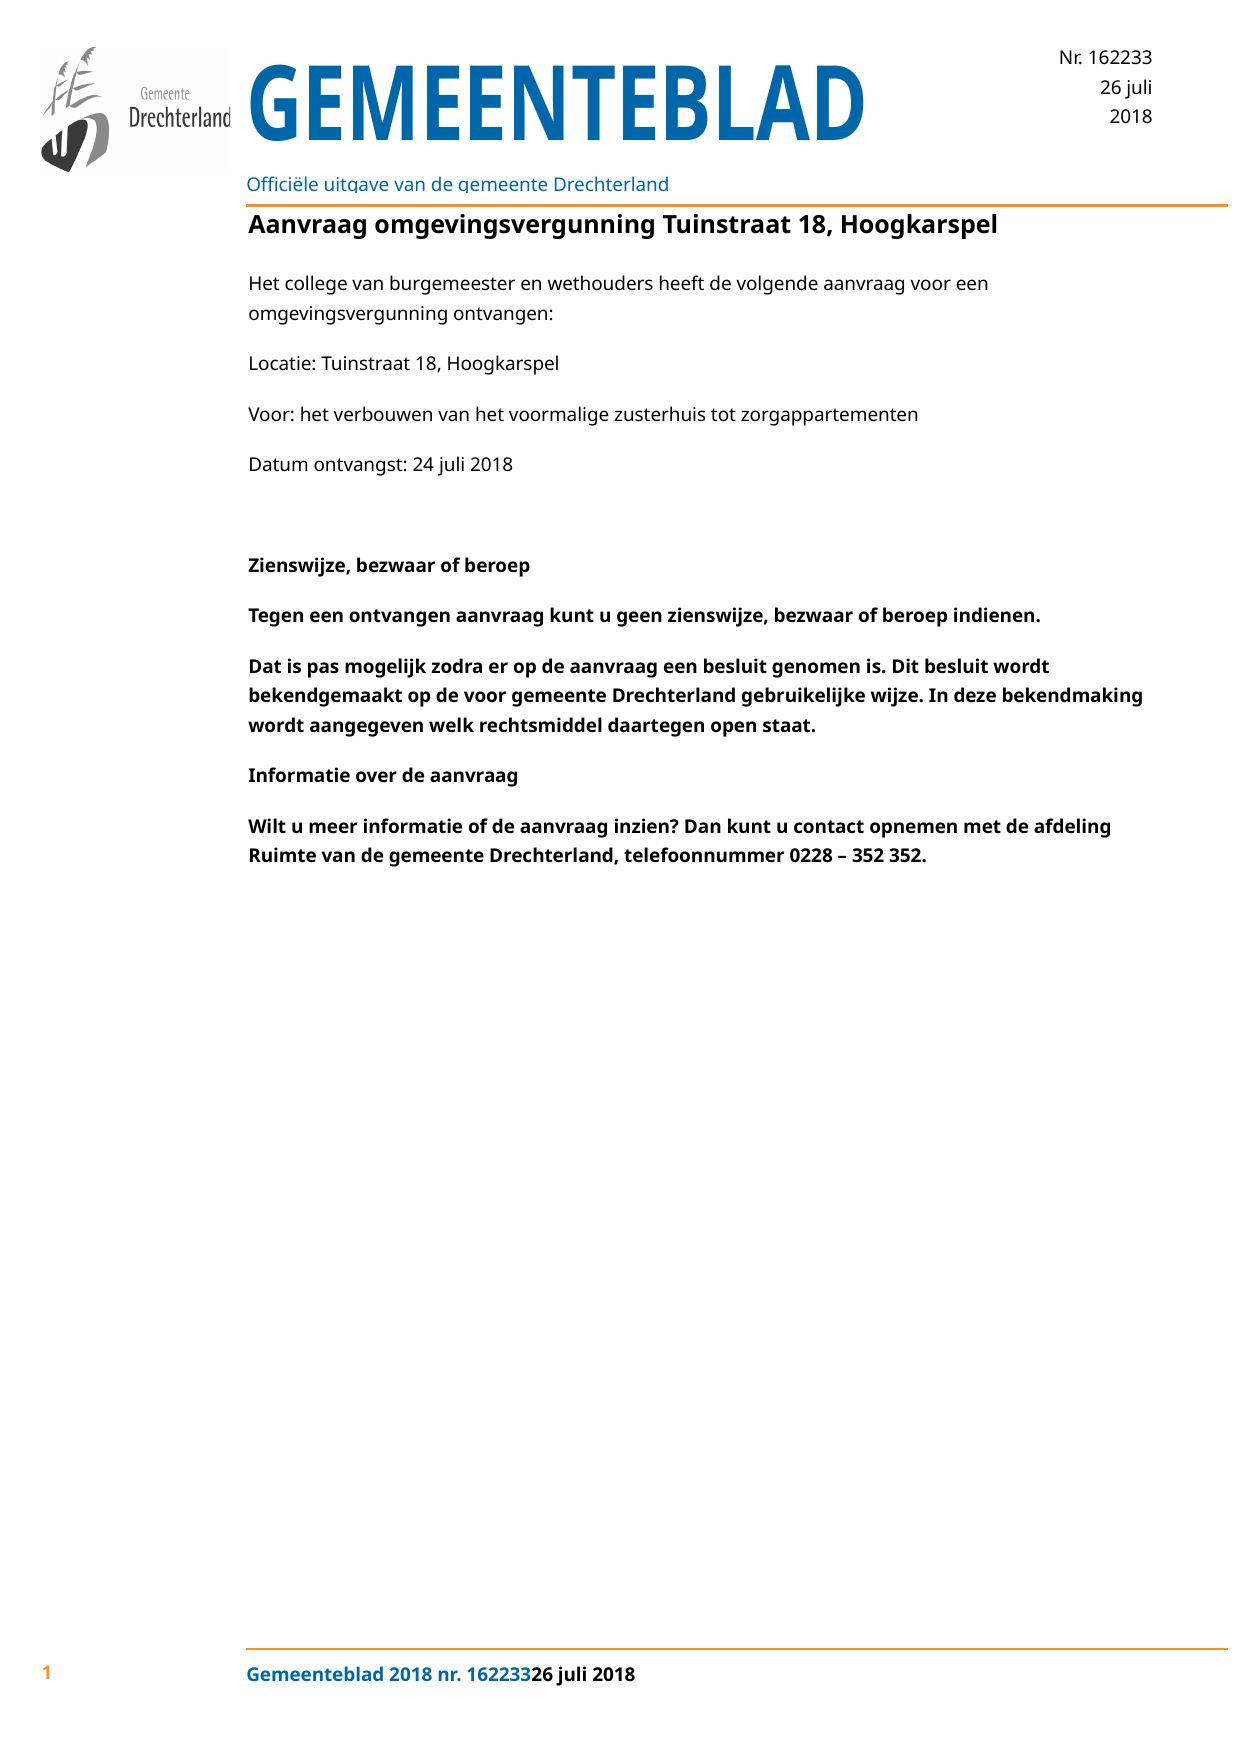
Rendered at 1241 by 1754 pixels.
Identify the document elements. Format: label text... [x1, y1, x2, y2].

picture [41, 47, 231, 172]
text Informatie over de aanvraag [248, 762, 1152, 788]
text Het college van burgemeester en wethouders heeft de volgende aanvraag voor een omgevingsvergunning ontvangen: [248, 270, 1152, 326]
text Datum ontvangst: 24 juli 2018 [248, 451, 1152, 477]
text Aanvraag omgevingsvergunning Tuinstraat 18, Hoogkarspel [248, 207, 1152, 241]
text Locatie: Tuinstraat 18, Hoogkarspel [248, 350, 1152, 376]
text Tegen een ontvangen aanvraag kunt u geen zienswijze, bezwaar of beroep indienen. [248, 602, 1152, 628]
text Voor: het verbouwen van het voormalige zusterhuis tot zorgappartementen [248, 401, 1152, 426]
text Wilt u meer informatie of de aanvraag inzien? Dan kunt u contact opnemen met de afdeling Ruimte van de gemeente Drechterland, telefoonnummer 0228 – 352 352. [248, 813, 1152, 868]
text Zienswijze, bezwaar of beroep [248, 552, 1152, 578]
text Dat is pas mogelijk zodra er op de aanvraag een besluit genomen is. Dit besluit wordt bekendgemaakt op de voor gemeente Drechterland gebruikelijke wijze. In deze bekendmaking wordt aangegeven welk rechtsmiddel daartegen open staat. [248, 653, 1152, 738]
